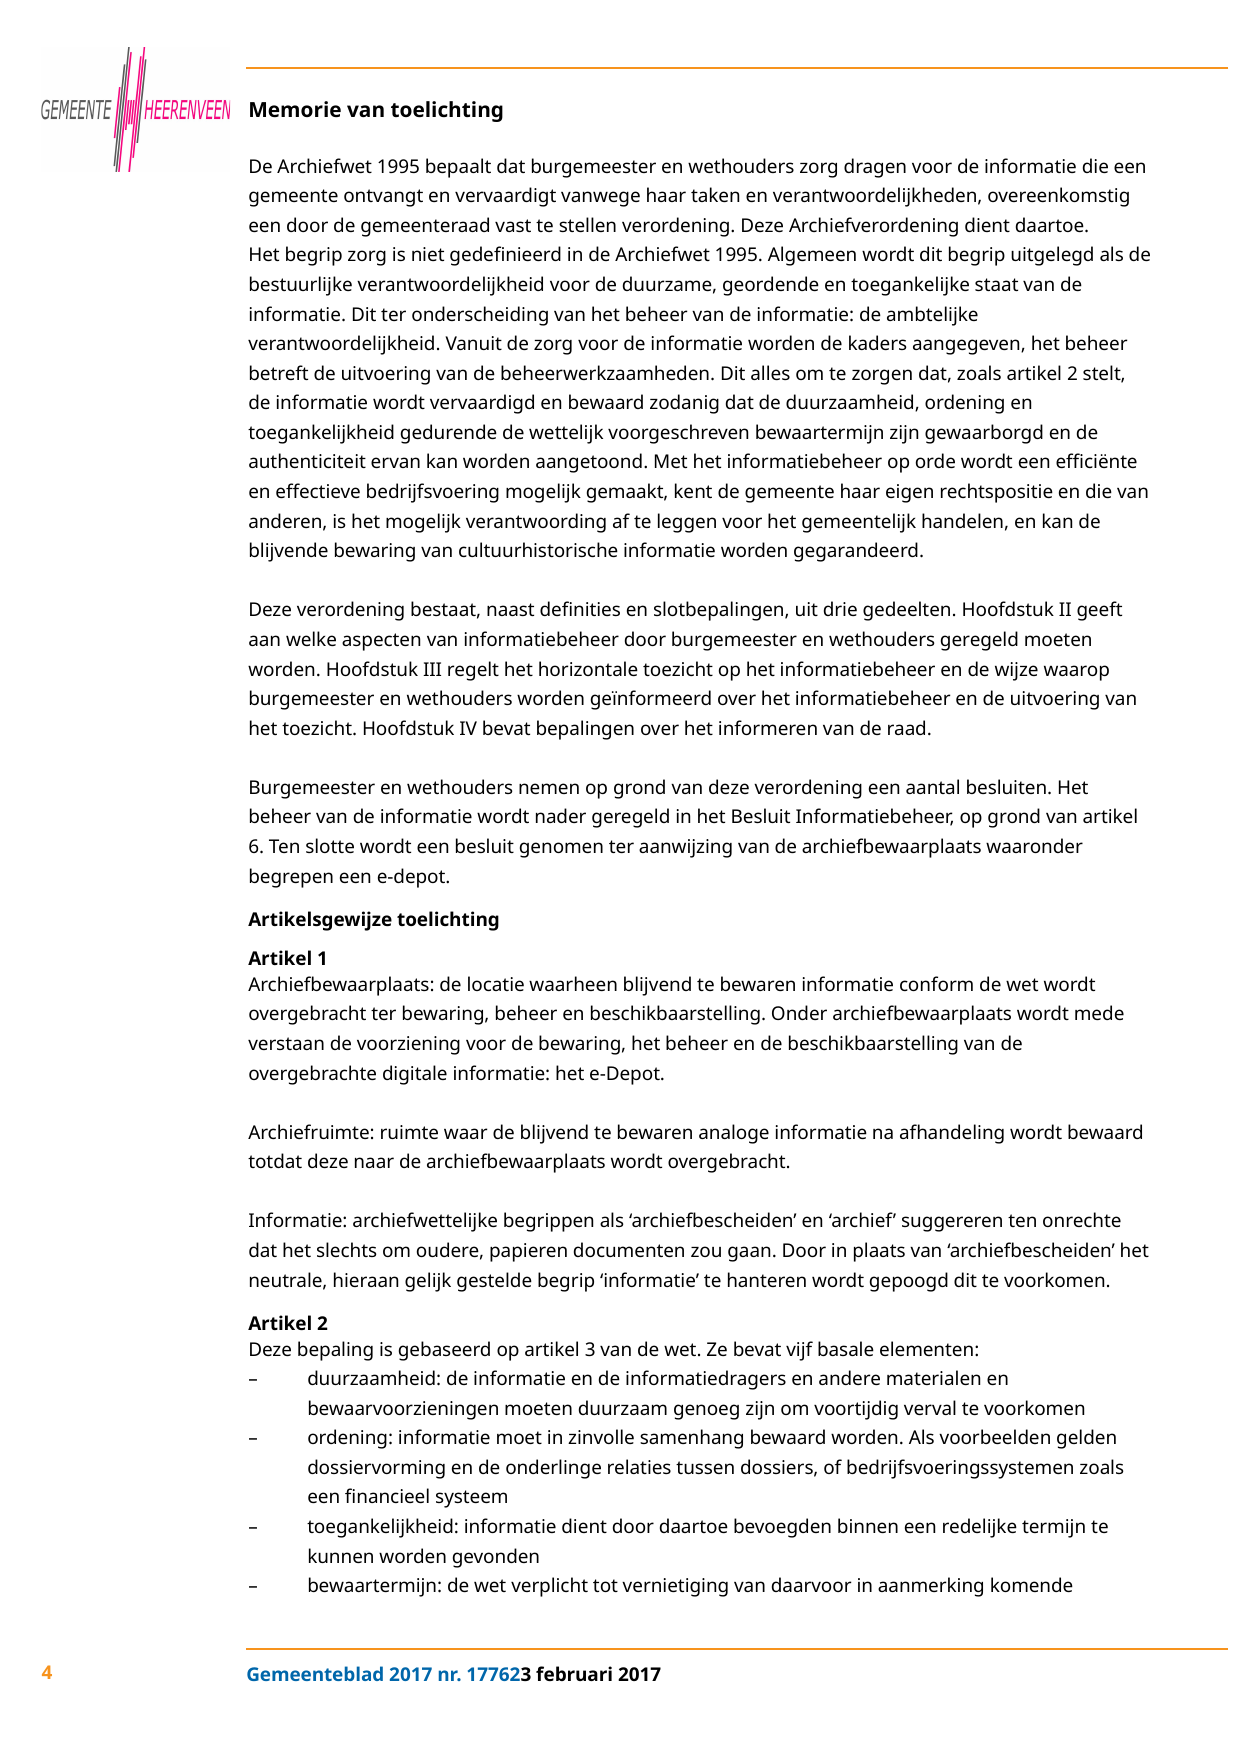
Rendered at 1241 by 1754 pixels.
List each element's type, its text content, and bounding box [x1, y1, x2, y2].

text De Archiefwet 1995 bepaalt dat burgemeester en wethouders zorg dragen voor de informatie die een gemeente ontvangt en vervaardigt vanwege haar taken en verantwoordelijkheden, overeenkomstig een door de gemeenteraad vast te stellen verordening. Deze Archiefverordening dient daartoe. [248, 153, 1152, 238]
text Deze bepaling is gebaseerd op artikel 3 van de wet. Ze bevat vijf basale elementen: [248, 1336, 1152, 1361]
text Het begrip zorg is niet gedefinieerd in de Archiefwet 1995. Algemeen wordt dit begrip uitgelegd als de bestuurlijke verantwoordelijkheid voor de duurzame, geordende en toegankelijke staat van de informatie. Dit ter onderscheiding van het beheer van de informatie: de ambtelijke verantwoordelijkheid. Vanuit de zorg voor de informatie worden de kaders aangegeven, het beheer betreft de uitvoering van de beheerwerkzaamheden. Dit alles om te zorgen dat, zoals artikel 2 stelt, de informatie wordt vervaardigd en bewaard zodanig dat de duurzaamheid, ordening en toegankelijkheid gedurende de wettelijk voorgeschreven bewaartermijn zijn gewaarborgd en de authenticiteit ervan kan worden aangetoond. Met het informatiebeheer op orde wordt een efficiënte en effectieve bedrijfsvoering mogelijk gemaakt, kent de gemeente haar eigen rechtspositie en die van anderen, is het mogelijk verantwoording af te leggen voor het gemeentelijk handelen, en kan de blijvende bewaring van cultuurhistorische informatie worden gegarandeerd. [248, 242, 1152, 563]
list duurzaamheid: de informatie en de informatiedragers en andere materialen en bewaarvoorzieningen moeten duurzaam genoeg zijn om voortijdig verval te voorkomen [248, 1365, 1152, 1421]
picture [41, 47, 231, 172]
text Informatie: archiefwettelijke begrippen als ‘archiefbescheiden’ en ‘archief’ suggereren ten onrechte dat het slechts om oudere, papieren documenten zou gaan. Door in plaats van ‘archiefbescheiden’ het neutrale, hieraan gelijk gestelde begrip ‘informatie’ te hanteren wordt gepoogd dit te voorkomen. [248, 1208, 1152, 1293]
text Archiefruimte: ruimte waar de blijvend te bewaren analoge informatie na afhandeling wordt bewaard totdat deze naar de archiefbewaarplaats wordt overgebracht. [248, 1119, 1152, 1174]
text Burgemeester en wethouders nemen op grond van deze verordening een aantal besluiten. Het beheer van de informatie wordt nader geregeld in het Besluit Informatiebeheer, op grond van artikel 6. Ten slotte wordt een besluit genomen ter aanwijzing van de archiefbewaarplaats waaronder begrepen een e-depot. [248, 774, 1152, 889]
text Deze verordening bestaat, naast definities en slotbepalingen, uit drie gedeelten. Hoofdstuk II geeft aan welke aspecten van informatiebeheer door burgemeester en wethouders geregeld moeten worden. Hoofdstuk III regelt het horizontale toezicht op het informatiebeheer en de wijze waarop burgemeester en wethouders worden geïnformeerd over het informatiebeheer en de uitvoering van het toezicht. Hoofdstuk IV bevat bepalingen over het informeren van de raad. [248, 597, 1152, 741]
text Memorie van toelichting [248, 95, 1152, 123]
list toegankelijkheid: informatie dient door daartoe bevoegden binnen een redelijke termijn te kunnen worden gevonden [248, 1513, 1152, 1568]
list ordening: informatie moet in zinvolle samenhang bewaard worden. Als voorbeelden gelden dossiervorming en de onderlinge relaties tussen dossiers, of bedrijfsvoeringssystemen zoals een financieel systeem [248, 1424, 1152, 1509]
text Artikel 2 [248, 1310, 1152, 1336]
text Artikelsgewijze toelichting [248, 906, 1152, 932]
list bewaartermijn: de wet verplicht tot vernietiging van daarvoor in aanmerking komende [248, 1572, 1152, 1598]
text Archiefbewaarplaats: de locatie waarheen blijvend te bewaren informatie conform de wet wordt overgebracht ter bewaring, beheer en beschikbaarstelling. Onder archiefbewaarplaats wordt mede verstaan de voorziening voor de bewaring, het beheer en de beschikbaarstelling van de overgebrachte digitale informatie: het e-Depot. [248, 971, 1152, 1086]
text Artikel 1 [248, 945, 1152, 971]
